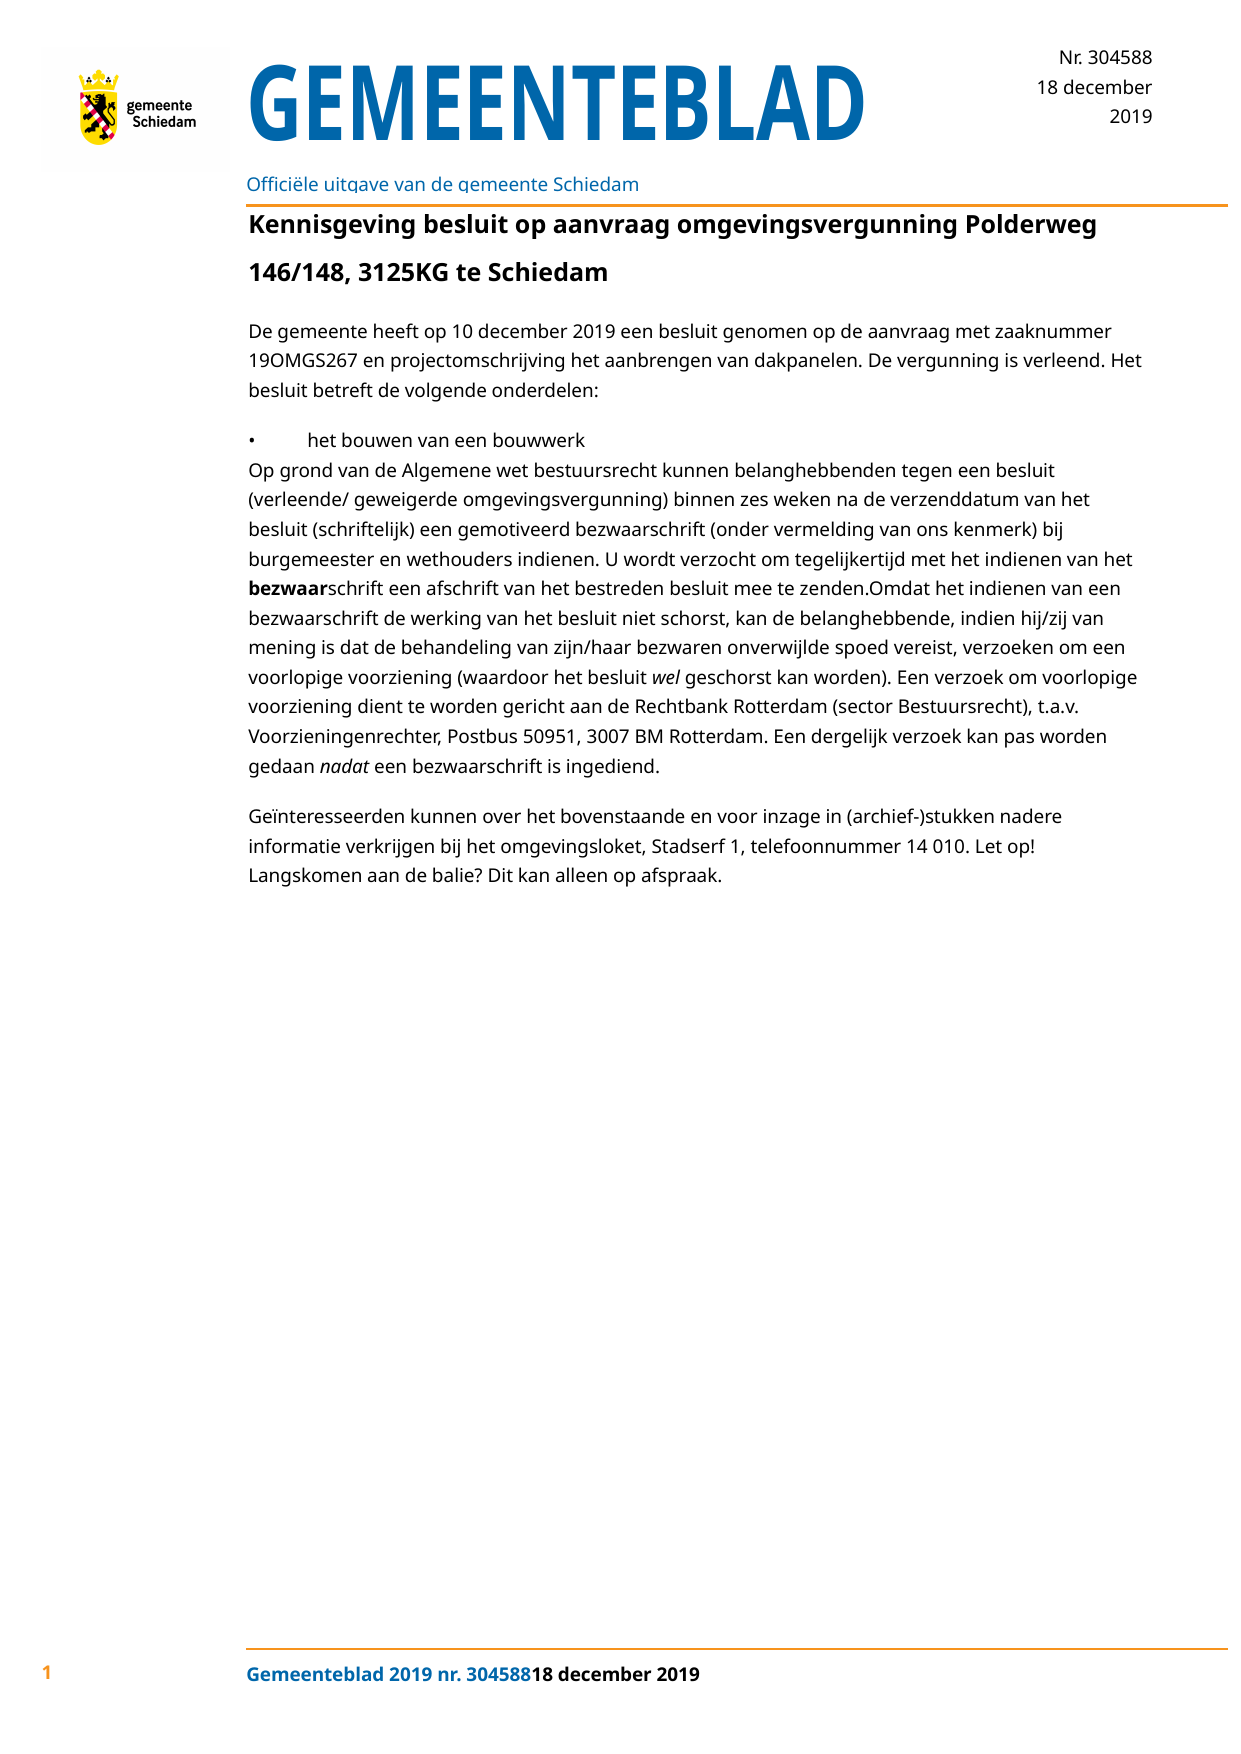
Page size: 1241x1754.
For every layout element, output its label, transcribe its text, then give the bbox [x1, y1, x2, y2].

text Geïnteresseerden kunnen over het bovenstaande en voor inzage in (archief-)stukken nadere informatie verkrijgen bij het omgevingsloket, Stadserf 1, telefoonnummer 14 010. Let op! Langskomen aan de balie? Dit kan alleen op afspraak. [248, 803, 1152, 888]
text De gemeente heeft op 10 december 2019 een besluit genomen op de aanvraag met zaaknummer 19OMGS267 en projectomschrijving het aanbrengen van dakpanelen. De vergunning is verleend. Het besluit betreft de volgende onderdelen: [248, 318, 1152, 403]
text Op grond van de Algemene wet bestuursrecht kunnen belanghebbenden tegen een besluit (verleende/ geweigerde omgevingsvergunning) binnen zes weken na de verzenddatum van het besluit (schriftelijk) een gemotiveerd bezwaarschrift (onder vermelding van ons kenmerk) bij burgemeester en wethouders indienen. U wordt verzocht om tegelijkertijd met het indienen van het bezwaarschrift een afschrift van het bestreden besluit mee te zenden.Omdat het indienen van een bezwaarschrift de werking van het besluit niet schorst, kan de belanghebbende, indien hij/zij van mening is dat de behandeling van zijn/haar bezwaren onverwijlde spoed vereist, verzoeken om een voorlopige voorziening (waardoor het besluit wel geschorst kan worden). Een verzoek om voorlopige voorziening dient te worden gericht aan de Rechtbank Rotterdam (sector Bestuursrecht), t.a.v. Voorzieningenrechter, Postbus 50951, 3007 BM Rotterdam. Een dergelijk verzoek kan pas worden gedaan nadat een bezwaarschrift is ingediend. [248, 457, 1152, 779]
picture [41, 47, 231, 172]
list het bouwen van een bouwwerk [248, 427, 1152, 453]
text Kennisgeving besluit op aanvraag omgevingsvergunning Polderweg 146/148, 3125KG te Schiedam [248, 207, 1152, 288]
